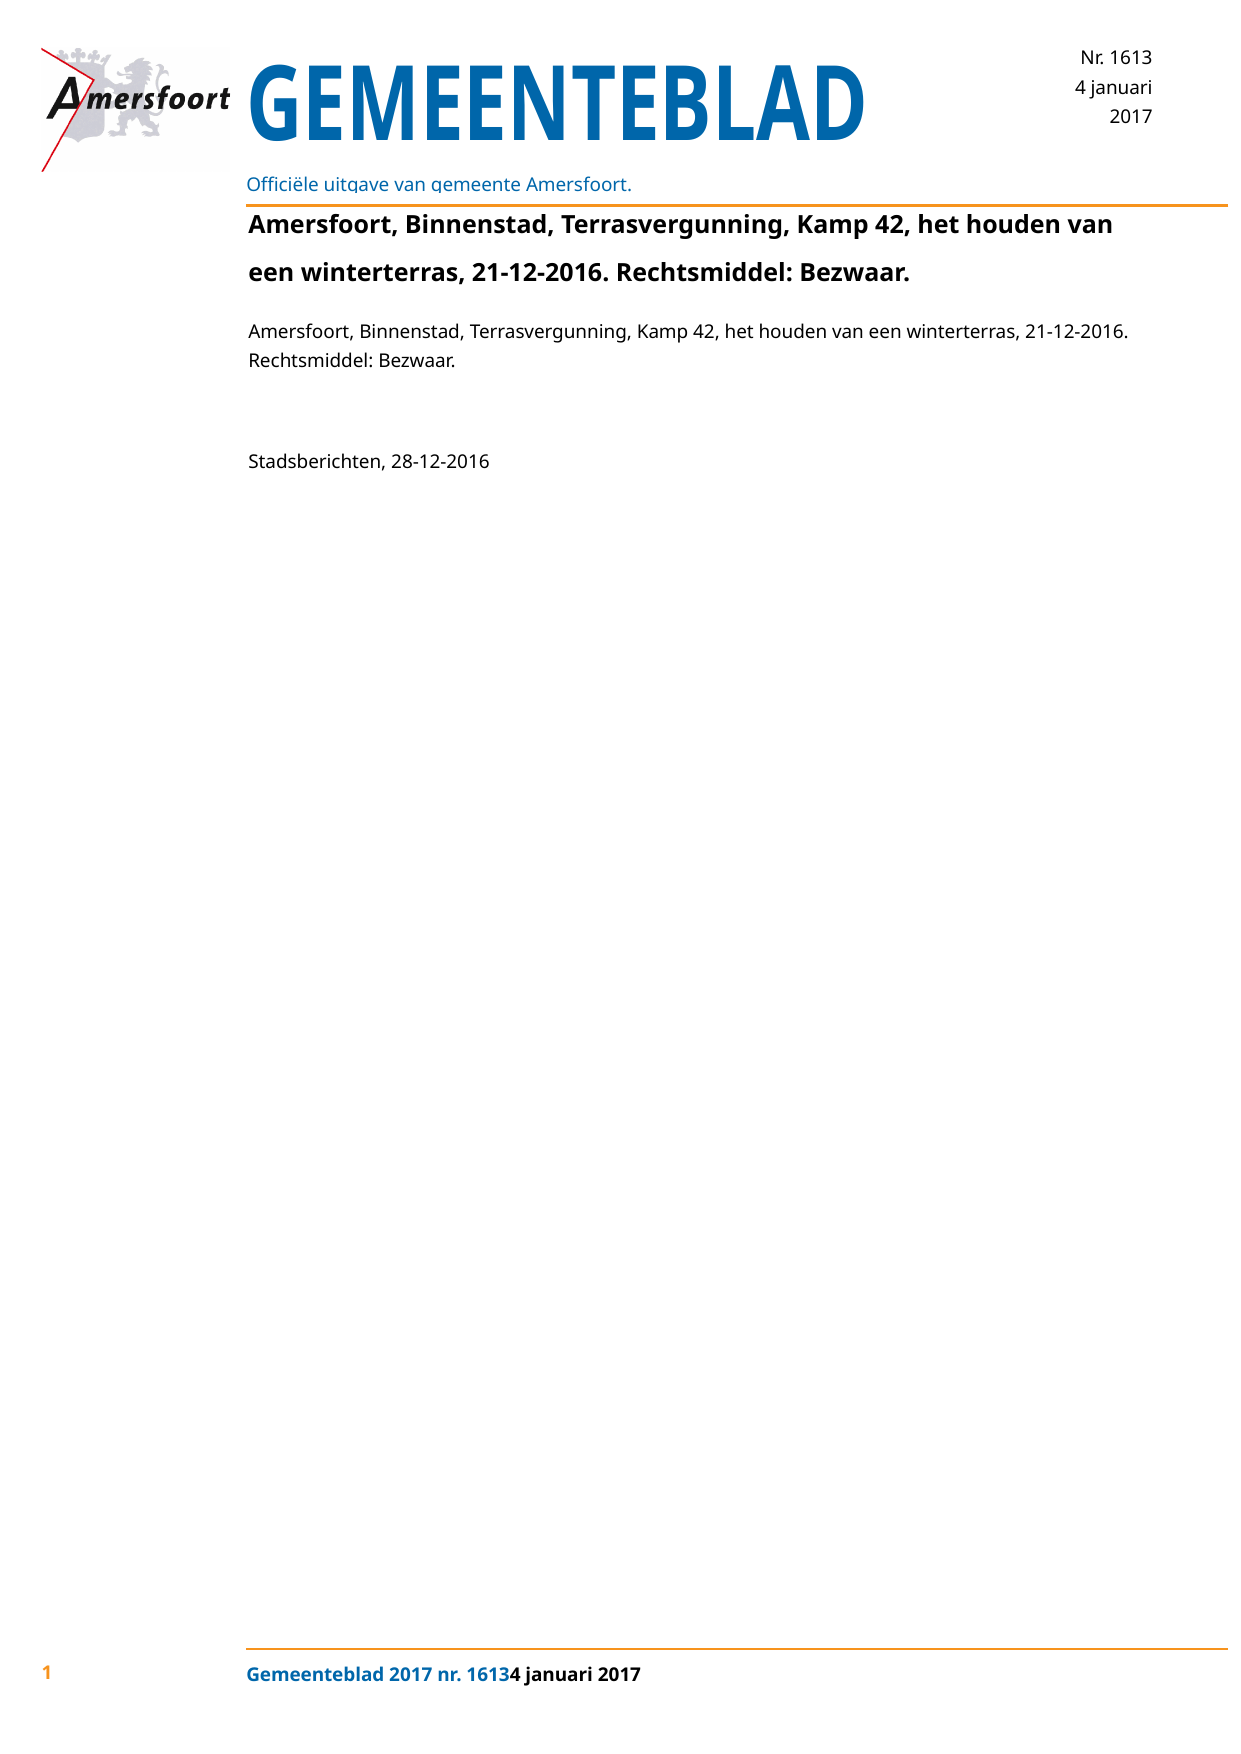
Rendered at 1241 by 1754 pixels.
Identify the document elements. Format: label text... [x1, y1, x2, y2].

text Stadsberichten, 28-12-2016 [248, 448, 1152, 474]
picture [41, 47, 231, 172]
text Amersfoort, Binnenstad, Terrasvergunning, Kamp 42, het houden van een winterterras, 21-12-2016. Rechtsmiddel: Bezwaar. [248, 318, 1152, 373]
text Amersfoort, Binnenstad, Terrasvergunning, Kamp 42, het houden van een winterterras, 21-12-2016. Rechtsmiddel: Bezwaar. [248, 207, 1152, 288]
